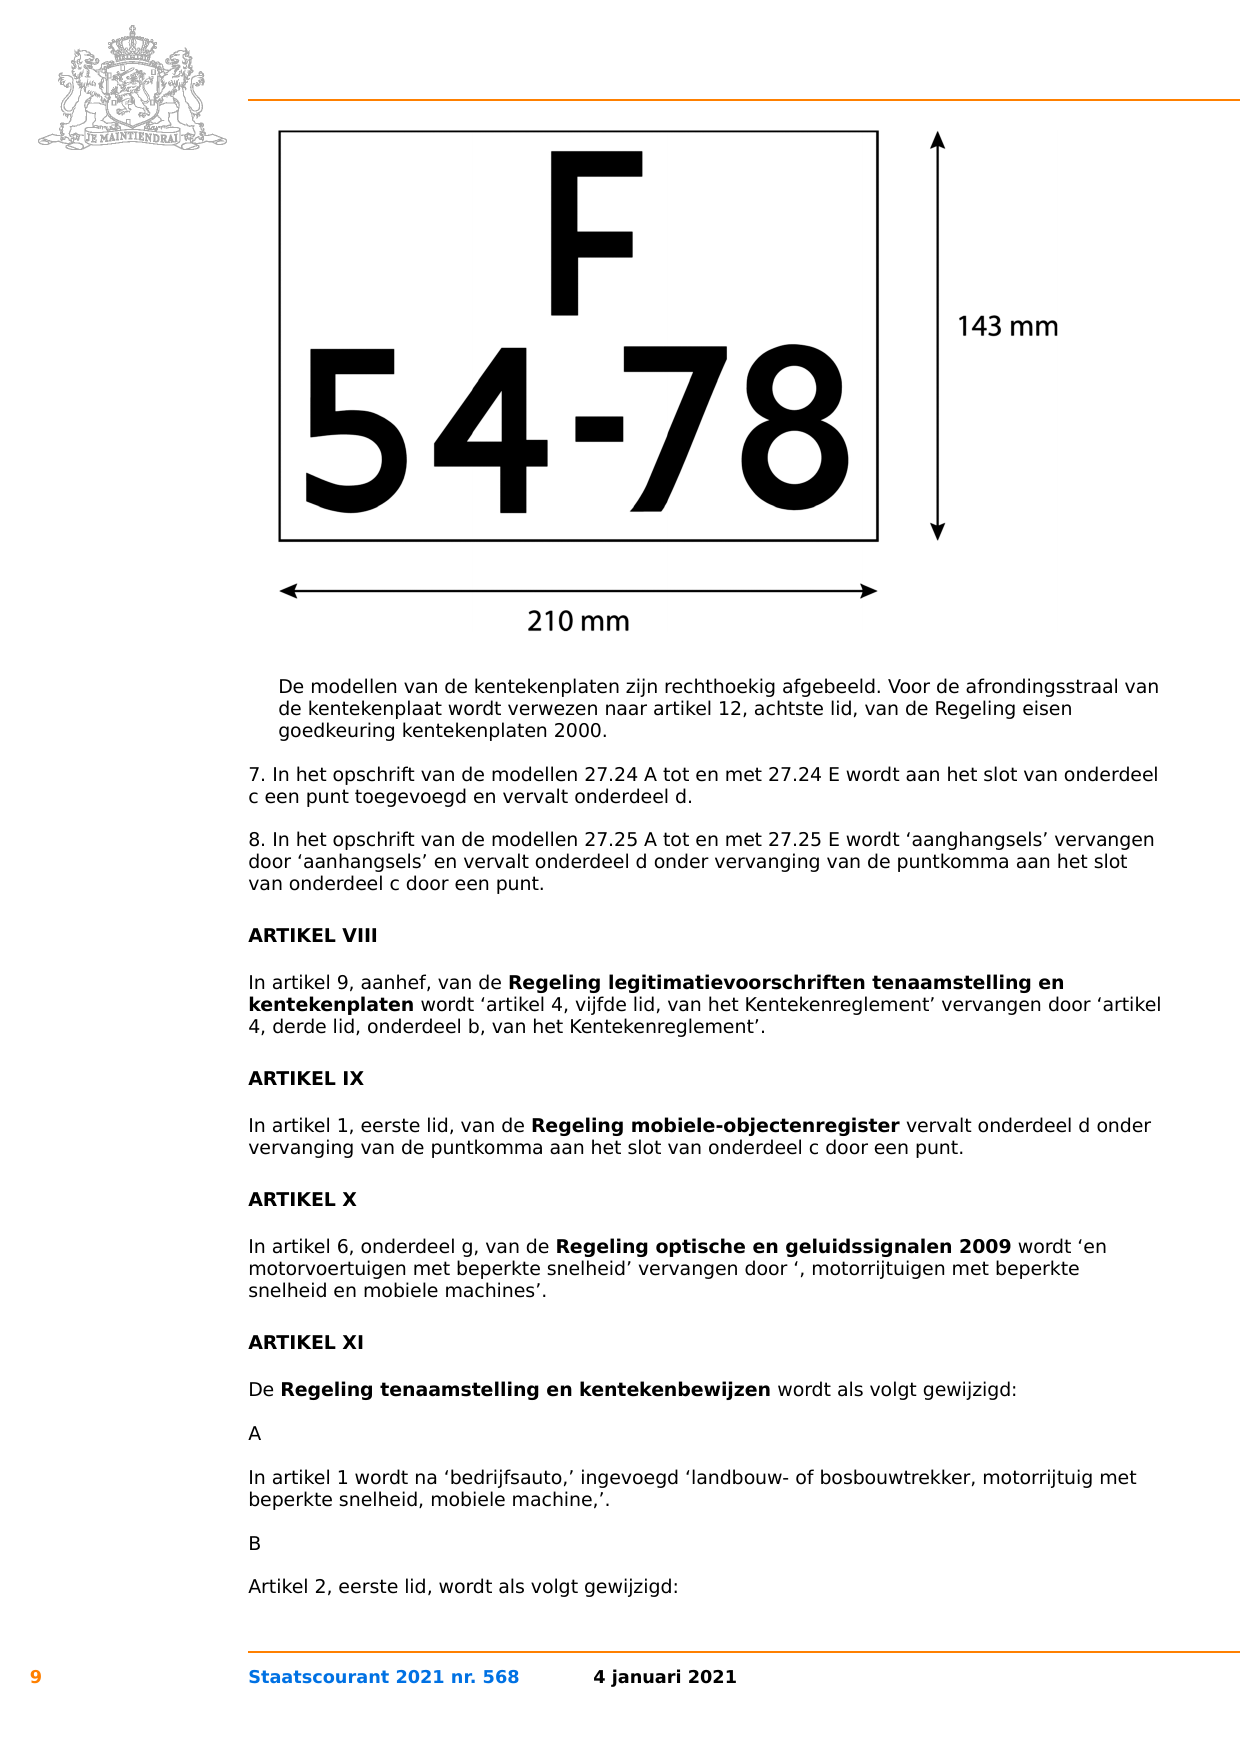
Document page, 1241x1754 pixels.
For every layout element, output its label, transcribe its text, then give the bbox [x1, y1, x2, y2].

subtitle ARTIKEL IX [248, 1068, 1163, 1090]
text Artikel 2, eerste lid, wordt als volgt gewijzigd: [248, 1576, 1163, 1598]
text In artikel 6, onderdeel g, van de Regeling optische en geluidssignalen 2009 wordt ‘en motorvoertuigen met beperkte snelheid’ vervangen door ‘, motorrijtuigen met beperkte snelheid en mobiele machines’. [248, 1236, 1163, 1302]
text In artikel 1, eerste lid, van de Regeling mobiele-objectenregister vervalt onderdeel d onder vervanging van de puntkomma aan het slot van onderdeel c door een punt. [248, 1115, 1163, 1159]
text 7. In het opschrift van de modellen 27.24 A tot en met 27.24 E wordt aan het slot van onderdeel c een punt toegevoegd en vervalt onderdeel d. [248, 763, 1163, 807]
text 8. In het opschrift van de modellen 27.25 A tot en met 27.25 E wordt ‘aanghangsels’ vervangen door ‘aanhangsels’ en vervalt onderdeel d onder vervanging van de puntkomma aan het slot van onderdeel c door een punt. [248, 829, 1163, 895]
subtitle ARTIKEL VIII [248, 925, 1163, 947]
text In artikel 9, aanhef, van de Regeling legitimatievoorschriften tenaamstelling en kentekenplaten wordt ‘artikel 4, vijfde lid, van het Kentekenreglement’ vervangen door ‘artikel 4, derde lid, onderdeel b, van het Kentekenreglement’. [248, 972, 1163, 1038]
picture [38, 25, 227, 150]
text In artikel 1 wordt na ‘bedrijfsauto,’ ingevoegd ‘landbouw- of bosbouwtrekker, motorrijtuig met beperkte snelheid, mobiele machine,’. [248, 1467, 1163, 1511]
text De modellen van de kentekenplaten zijn rechthoekig afgebeeld. Voor de afrondingsstraal van de kentekenplaat wordt verwezen naar artikel 12, achtste lid, van de Regeling eisen goedkeuring kentekenplaten 2000. [278, 676, 1163, 742]
text A [248, 1423, 1163, 1445]
subtitle ARTIKEL XI [248, 1332, 1163, 1354]
text De Regeling tenaamstelling en kentekenbewijzen wordt als volgt gewijzigd: [248, 1379, 1163, 1401]
picture [278, 130, 1058, 632]
subtitle ARTIKEL X [248, 1189, 1163, 1211]
text B [248, 1533, 1163, 1554]
